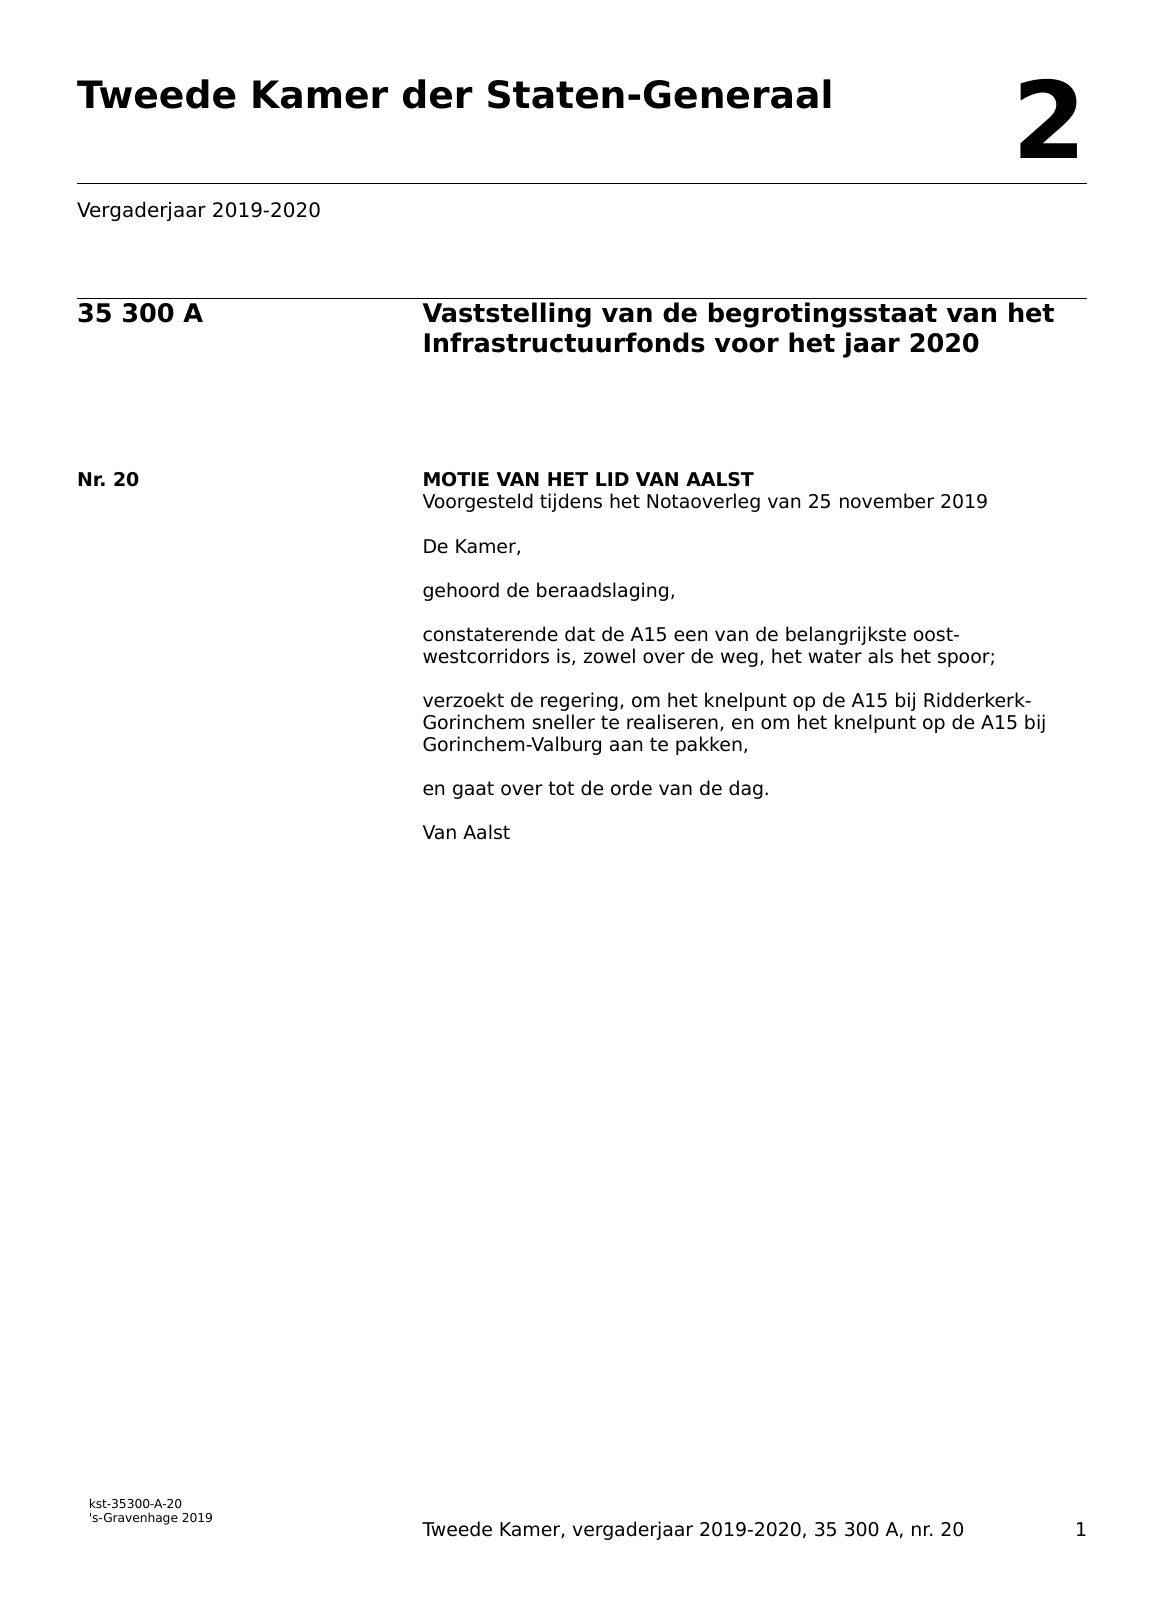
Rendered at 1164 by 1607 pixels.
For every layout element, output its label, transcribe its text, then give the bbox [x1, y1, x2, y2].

text gehoord de beraadslaging, [422, 580, 1087, 602]
text Voorgesteld tijdens het Notaoverleg van 25 november 2019 [422, 491, 1087, 513]
text kst-35300-A-20 [88, 1497, 323, 1511]
text en gaat over tot de orde van de dag. [422, 778, 1087, 800]
text Van Aalst [422, 822, 1087, 844]
text constaterende dat de A15 een van de belangrijkste oost-westcorridors is, zowel over de weg, het water als het spoor; [422, 624, 1087, 668]
table_header Tweede Kamer der Staten-Generaal [77, 59, 886, 183]
table_header 2 [886, 59, 1087, 183]
subtitle 35 300 A Vaststelling van de begrotingsstaat van het Infrastructuurfonds voor het jaar 2020 [77, 299, 1087, 358]
table_cell Vergaderjaar 2019-2020 [77, 184, 1087, 298]
text 's-Gravenhage 2019 [88, 1511, 323, 1525]
text verzoekt de regering, om het knelpunt op de A15 bij Ridderkerk-Gorinchem sneller te realiseren, en om het knelpunt op de A15 bij Gorinchem-Valburg aan te pakken, [422, 690, 1087, 756]
subtitle Nr. 20 MOTIE VAN HET LID VAN AALST [77, 469, 1087, 491]
text De Kamer, [422, 536, 1087, 557]
